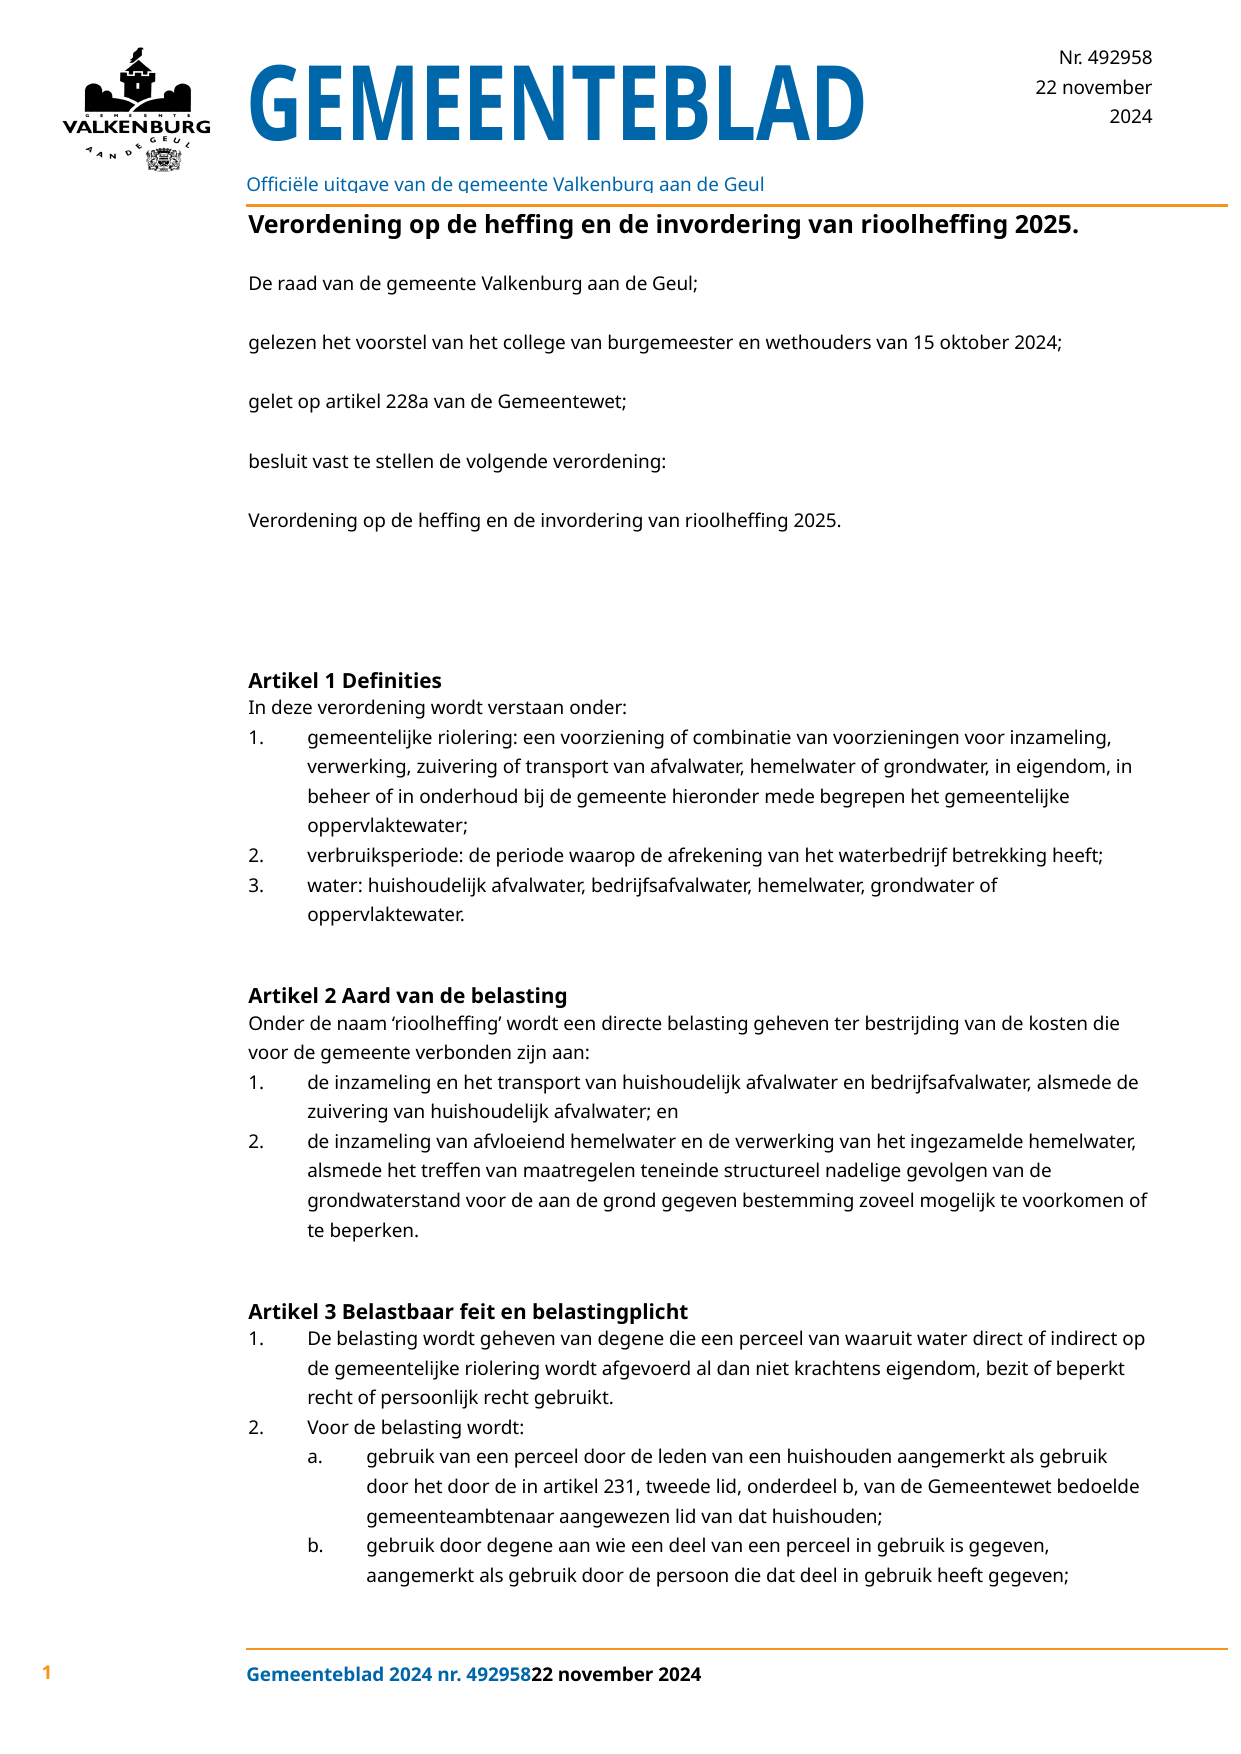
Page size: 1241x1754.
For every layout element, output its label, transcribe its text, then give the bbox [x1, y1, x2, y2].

list gemeentelijke riolering: een voorziening of combinatie van voorzieningen voor inzameling, verwerking, zuivering of transport van afvalwater, hemelwater of grondwater, in eigendom, in beheer of in onderhoud bij de gemeente hieronder mede begrepen het gemeentelijke oppervlaktewater; [248, 724, 1152, 838]
list De belasting wordt geheven van degene die een perceel van waaruit water direct of indirect op de gemeentelijke riolering wordt afgevoerd al dan niet krachtens eigendom, bezit of beperkt recht of persoonlijk recht gebruikt. [248, 1325, 1152, 1410]
text Artikel 3 Belastbaar feit en belastingplicht [248, 1297, 1152, 1325]
text In deze verordening wordt verstaan onder: [248, 694, 1152, 720]
text gelet op artikel 228a van de Gemeentewet; [248, 389, 1152, 414]
text Artikel 1 Definities [248, 666, 1152, 694]
list gebruik van een perceel door de leden van een huishouden aangemerkt als gebruik door het door de in artikel 231, tweede lid, onderdeel b, van de Gemeentewet bedoelde gemeenteambtenaar aangewezen lid van dat huishouden; [307, 1444, 1152, 1528]
text gelezen het voorstel van het college van burgemeester en wethouders van 15 oktober 2024; [248, 329, 1152, 355]
list Voor de belasting wordt: [248, 1414, 1152, 1440]
list de inzameling van afvloeiend hemelwater en de verwerking van het ingezamelde hemelwater, alsmede het treffen van maatregelen teneinde structureel nadelige gevolgen van de grondwaterstand voor de aan de grond gegeven bestemming zoveel mogelijk te voorkomen of te beperken. [248, 1128, 1152, 1243]
list de inzameling en het transport van huishoudelijk afvalwater en bedrijfsafvalwater, alsmede de zuivering van huishoudelijk afvalwater; en [248, 1069, 1152, 1124]
text Artikel 2 Aard van de belasting [248, 981, 1152, 1010]
list gebruik door degene aan wie een deel van een perceel in gebruik is gegeven, aangemerkt als gebruik door de persoon die dat deel in gebruik heeft gegeven; [307, 1532, 1152, 1588]
text Verordening op de heffing en de invordering van rioolheffing 2025. [248, 207, 1152, 241]
list verbruiksperiode: de periode waarop de afrekening van het waterbedrijf betrekking heeft; [248, 842, 1152, 868]
text Verordening op de heffing en de invordering van rioolheffing 2025. [248, 507, 1152, 533]
list water: huishoudelijk afvalwater, bedrijfsafvalwater, hemelwater, grondwater of oppervlaktewater. [248, 872, 1152, 927]
text Onder de naam ‘rioolheffing’ wordt een directe belasting geheven ter bestrijding van de kosten die voor de gemeente verbonden zijn aan: [248, 1010, 1152, 1065]
picture [41, 47, 231, 172]
text besluit vast te stellen de volgende verordening: [248, 448, 1152, 473]
text De raad van de gemeente Valkenburg aan de Geul; [248, 270, 1152, 296]
